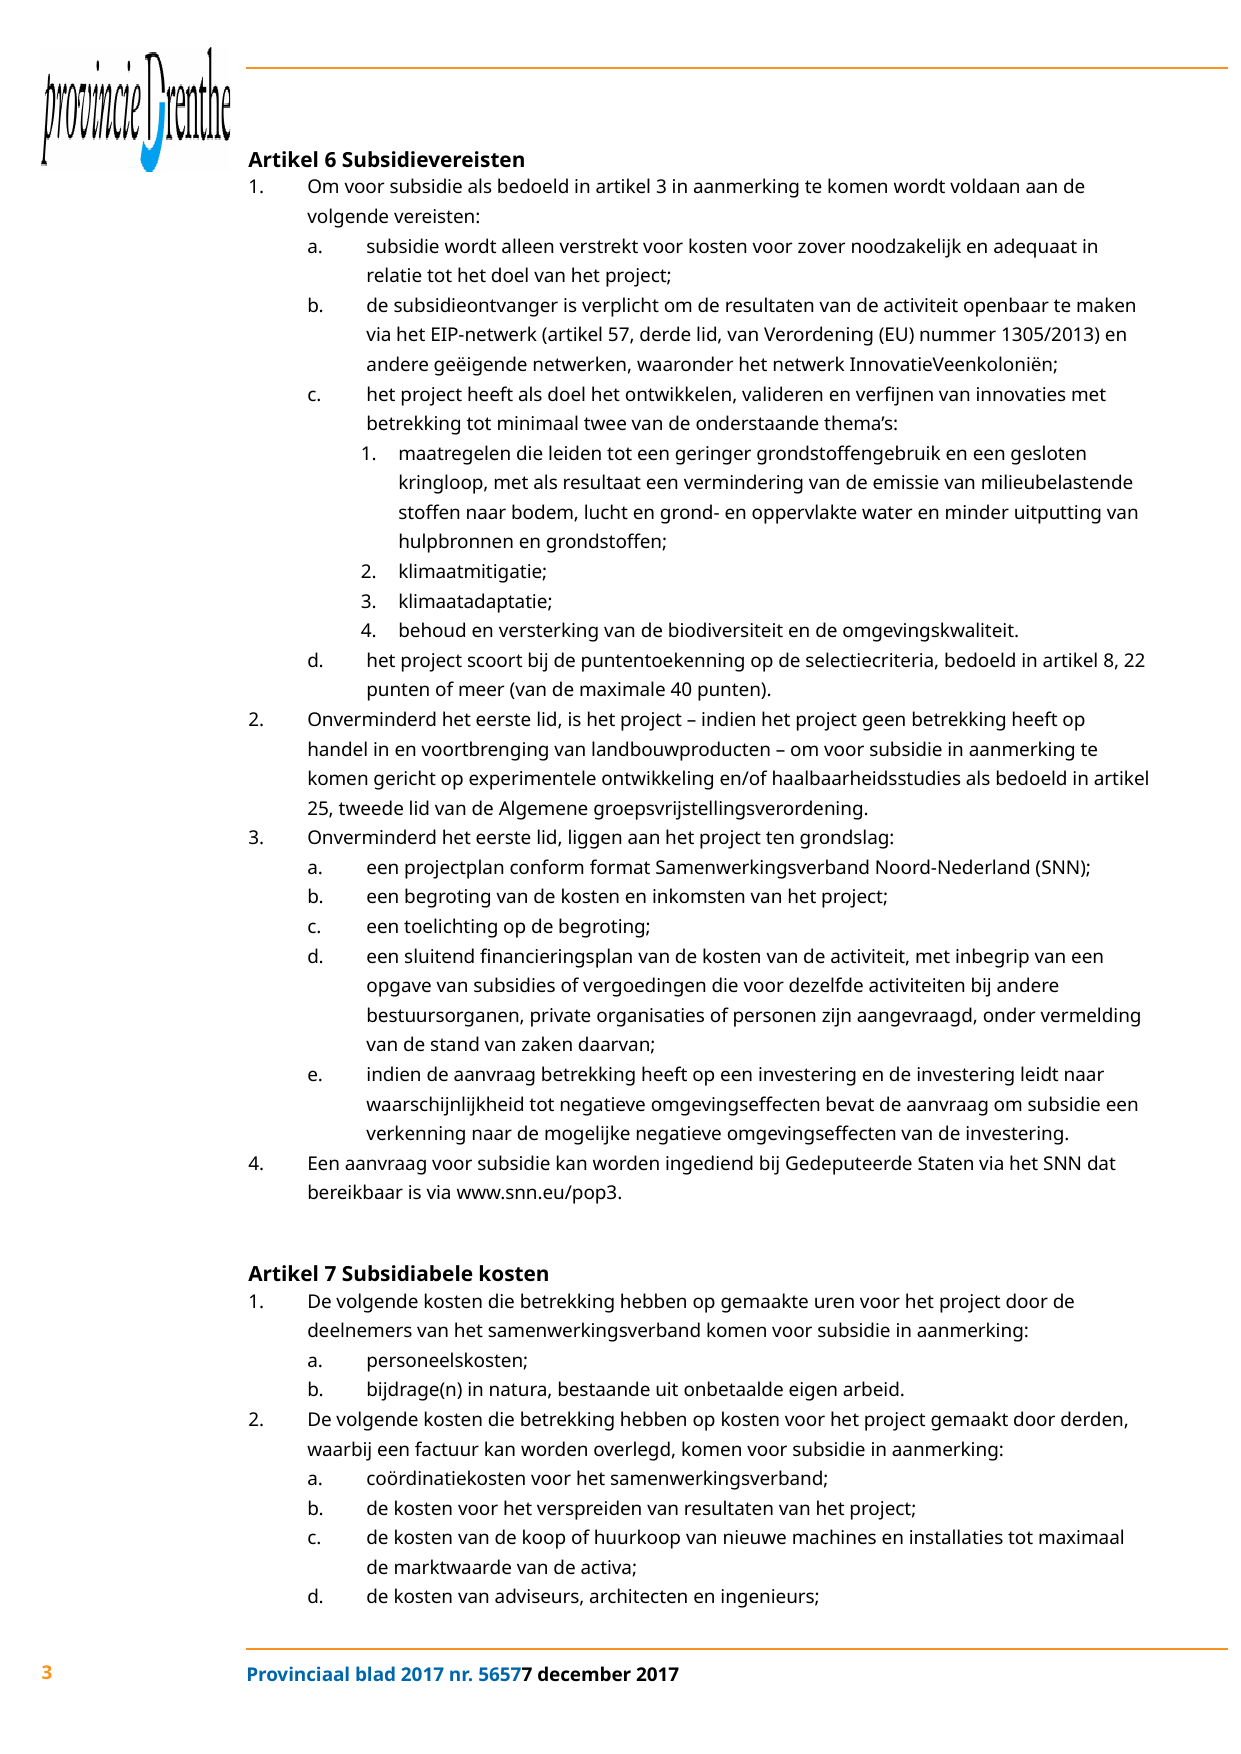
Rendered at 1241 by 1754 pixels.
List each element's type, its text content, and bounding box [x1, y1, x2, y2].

list klimaatadaptatie; [361, 588, 1152, 613]
list de kosten voor het verspreiden van resultaten van het project; [307, 1495, 1152, 1521]
list een sluitend financieringsplan van de kosten van de activiteit, met inbegrip van een opgave van subsidies of vergoedingen die voor dezelfde activiteiten bij andere bestuursorganen, private organisaties of personen zijn aangevraagd, onder vermelding van de stand van zaken daarvan; [307, 943, 1152, 1057]
list Een aanvraag voor subsidie kan worden ingediend bij Gedeputeerde Staten via het SNN dat bereikbaar is via www.snn.eu/pop3. [248, 1150, 1152, 1205]
list klimaatmitigatie; [361, 558, 1152, 584]
text Artikel 6 Subsidievereisten [248, 145, 1152, 174]
list het project heeft als doel het ontwikkelen, valideren en verfijnen van innovaties met betrekking tot minimaal twee van de onderstaande thema’s: [307, 381, 1152, 436]
list indien de aanvraag betrekking heeft op een investering en de investering leidt naar waarschijnlijkheid tot negatieve omgevingseffecten bevat de aanvraag om subsidie een verkenning naar de mogelijke negatieve omgevingseffecten van de investering. [307, 1061, 1152, 1146]
list De volgende kosten die betrekking hebben op kosten voor het project gemaakt door derden, waarbij een factuur kan worden overlegd, komen voor subsidie in aanmerking: [248, 1406, 1152, 1462]
text Artikel 7 Subsidiabele kosten [248, 1259, 1152, 1288]
list personeelskosten; [307, 1347, 1152, 1373]
list Onverminderd het eerste lid, liggen aan het project ten grondslag: [248, 824, 1152, 850]
list Om voor subsidie als bedoeld in artikel 3 in aanmerking te komen wordt voldaan aan de volgende vereisten: [248, 174, 1152, 229]
list De volgende kosten die betrekking hebben op gemaakte uren voor het project door de deelnemers van het samenwerkingsverband komen voor subsidie in aanmerking: [248, 1288, 1152, 1343]
list de kosten van adviseurs, architecten en ingenieurs; [307, 1584, 1152, 1609]
list een projectplan conform format Samenwerkingsverband Noord-Nederland (SNN); [307, 854, 1152, 880]
list een toelichting op de begroting; [307, 913, 1152, 939]
list maatregelen die leiden tot een geringer grondstoffengebruik en een gesloten kringloop, met als resultaat een vermindering van de emissie van milieubelastende stoffen naar bodem, lucht en grond- en oppervlakte water en minder uitputting van hulpbronnen en grondstoffen; [361, 440, 1152, 554]
list het project scoort bij de puntentoekenning op de selectiecriteria, bedoeld in artikel 8, 22 punten of meer (van de maximale 40 punten). [307, 647, 1152, 702]
list Onverminderd het eerste lid, is het project – indien het project geen betrekking heeft op handel in en voortbrenging van landbouwproducten – om voor subsidie in aanmerking te komen gericht op experimentele ontwikkeling en/of haalbaarheidsstudies als bedoeld in artikel 25, tweede lid van de Algemene groepsvrijstellingsverordening. [248, 706, 1152, 821]
list bijdrage(n) in natura, bestaande uit onbetaalde eigen arbeid. [307, 1377, 1152, 1402]
list coördinatiekosten voor het samenwerkingsverband; [307, 1465, 1152, 1491]
list de subsidieontvanger is verplicht om de resultaten van de activiteit openbaar te maken via het EIP-netwerk (artikel 57, derde lid, van Verordening (EU) nummer 1305/2013) en andere geëigende netwerken, waaronder het netwerk InnovatieVeenkoloniën; [307, 292, 1152, 377]
list behoud en versterking van de biodiversiteit en de omgevingskwaliteit. [361, 617, 1152, 643]
list subsidie wordt alleen verstrekt voor kosten voor zover noodzakelijk en adequaat in relatie tot het doel van het project; [307, 233, 1152, 288]
list de kosten van de koop of huurkoop van nieuwe machines en installaties tot maximaal de marktwaarde van de activa; [307, 1524, 1152, 1580]
list een begroting van de kosten en inkomsten van het project; [307, 884, 1152, 909]
picture [41, 47, 231, 172]
